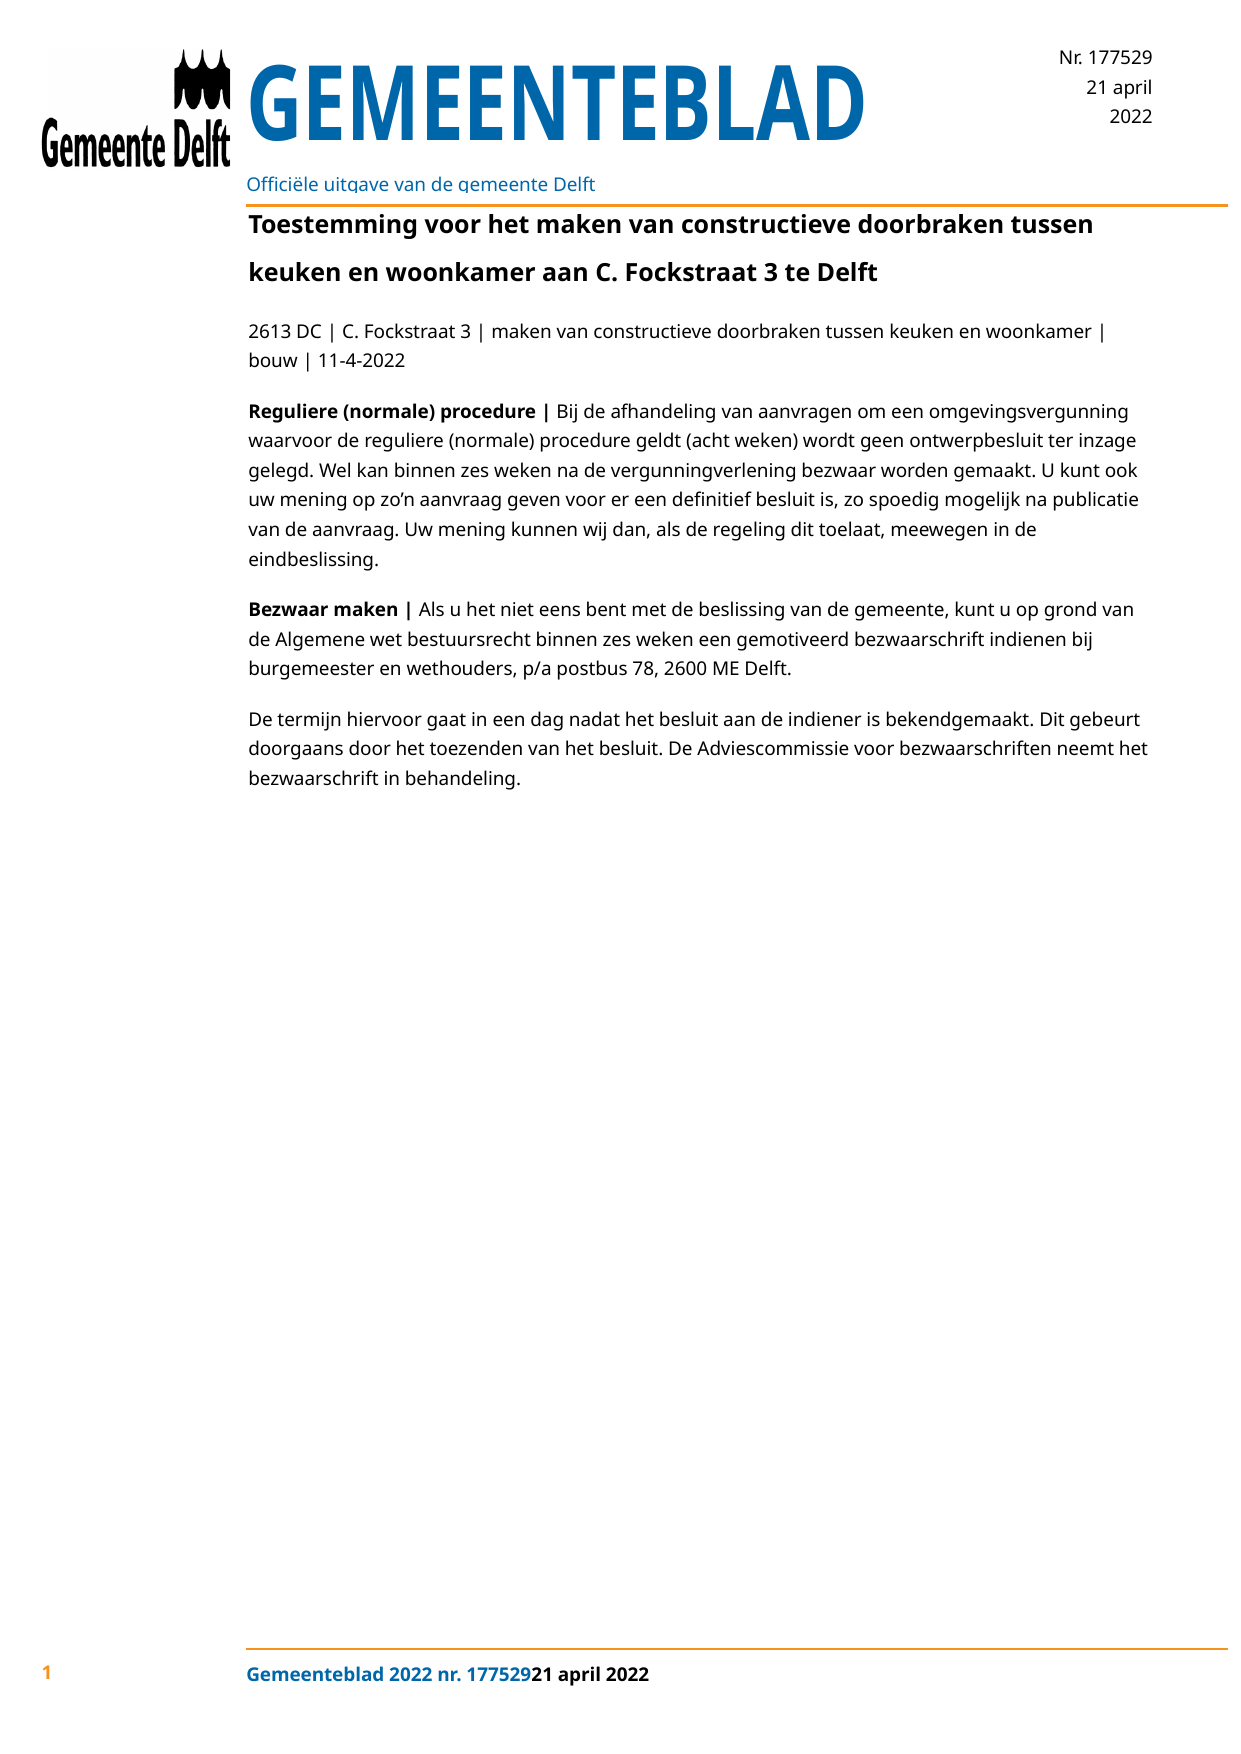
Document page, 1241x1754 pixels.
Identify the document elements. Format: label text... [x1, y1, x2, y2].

text Bezwaar maken | Als u het niet eens bent met de beslissing van de gemeente, kunt u op grond van de Algemene wet bestuursrecht binnen zes weken een gemotiveerd bezwaarschrift indienen bij burgemeester en wethouders, p/a postbus 78, 2600 ME Delft. [248, 596, 1152, 681]
text 2613 DC | C. Fockstraat 3 | maken van constructieve doorbraken tussen keuken en woonkamer | bouw | 11-4-2022 [248, 318, 1152, 373]
picture [41, 47, 231, 172]
text Toestemming voor het maken van constructieve doorbraken tussen keuken en woonkamer aan C. Fockstraat 3 te Delft [248, 207, 1152, 288]
text De termijn hiervoor gaat in een dag nadat het besluit aan de indiener is bekendgemaakt. Dit gebeurt doorgaans door het toezenden van het besluit. De Adviescommissie voor bezwaarschriften neemt het bezwaarschrift in behandeling. [248, 706, 1152, 791]
text Reguliere (normale) procedure | Bij de afhandeling van aanvragen om een omgevingsvergunning waarvoor de reguliere (normale) procedure geldt (acht weken) wordt geen ontwerpbesluit ter inzage gelegd. Wel kan binnen zes weken na de vergunningverlening bezwaar worden gemaakt. U kunt ook uw mening op zo’n aanvraag geven voor er een definitief besluit is, zo spoedig mogelijk na publicatie van de aanvraag. Uw mening kunnen wij dan, als de regeling dit toelaat, meewegen in de eindbeslissing. [248, 398, 1152, 572]
